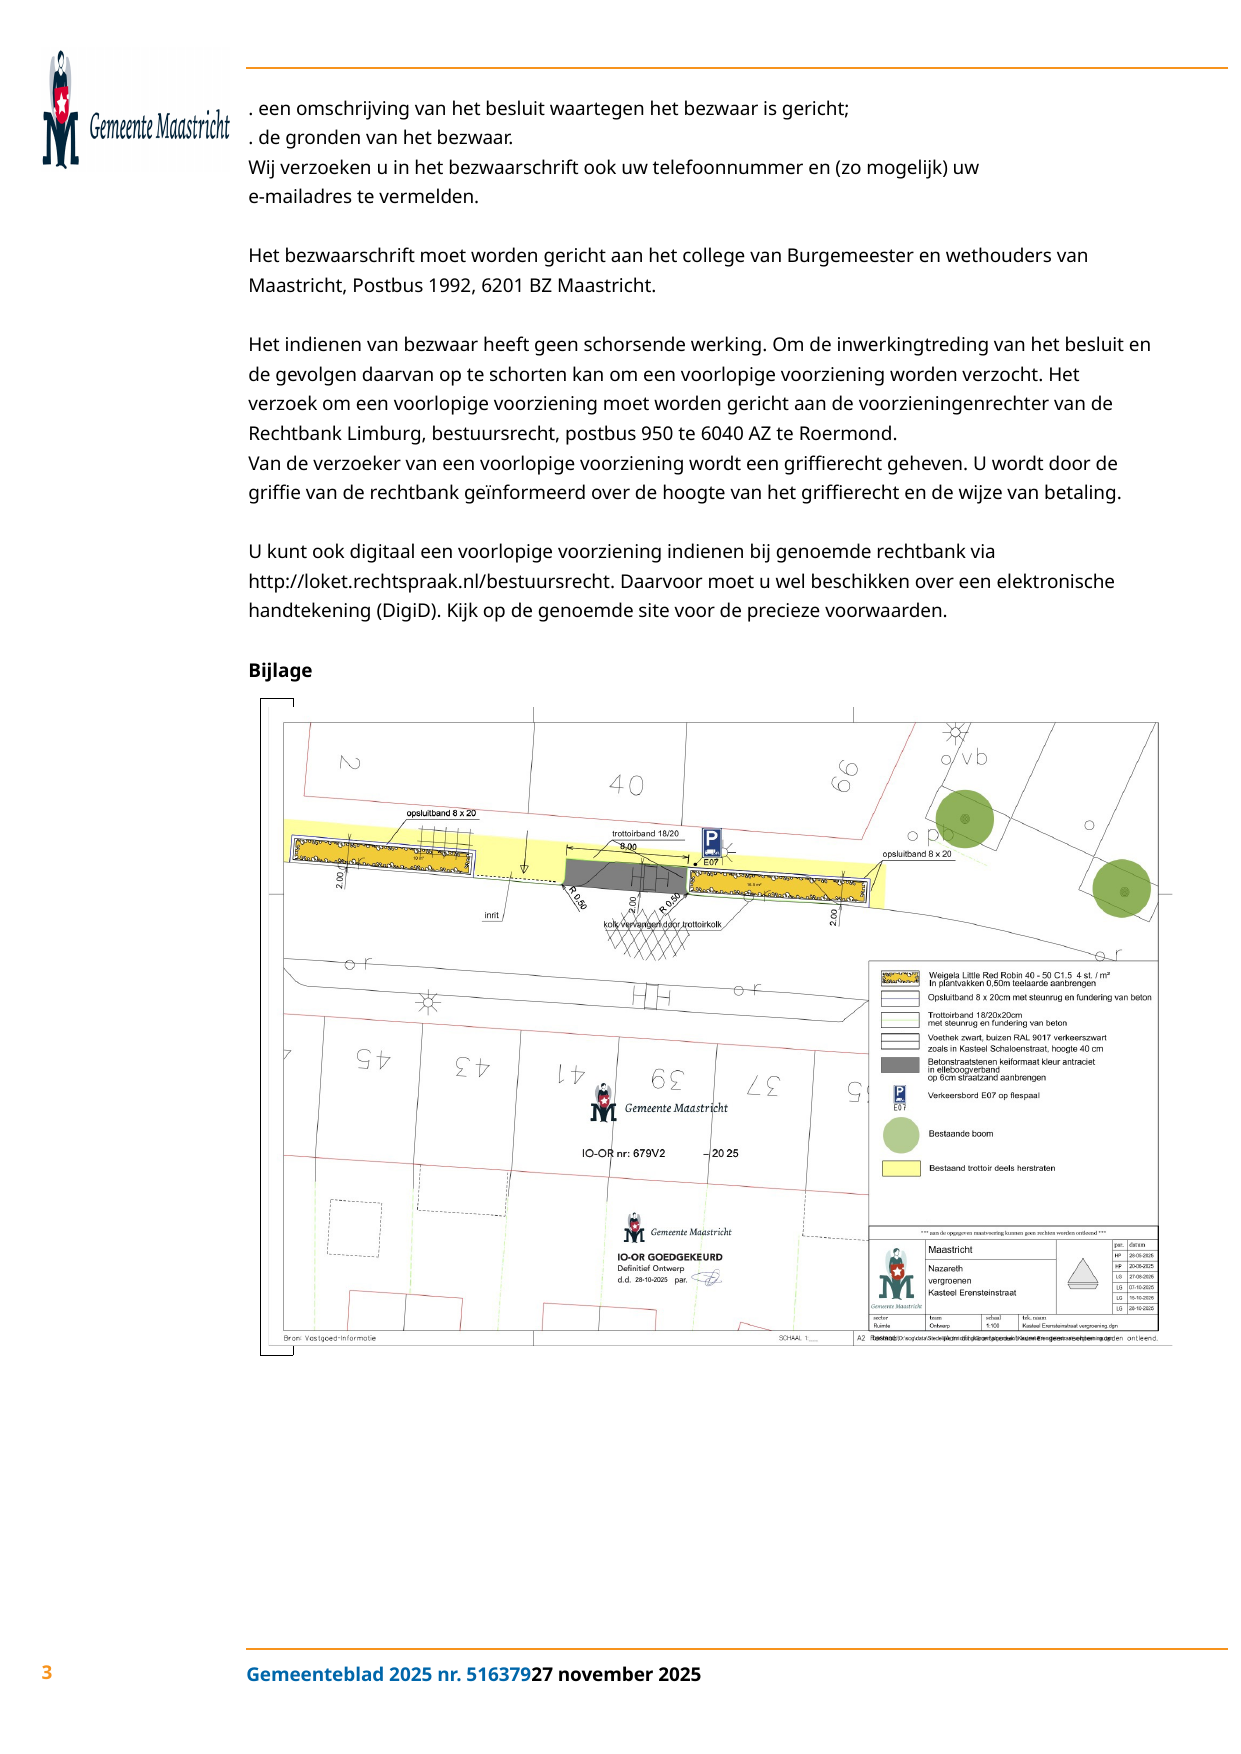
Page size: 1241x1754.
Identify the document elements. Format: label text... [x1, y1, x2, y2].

picture [41, 47, 231, 172]
text Bijlage [248, 657, 1152, 683]
picture [268, 707, 1173, 1346]
text Het bezwaarschrift moet worden gericht aan het college van Burgemeester en wethouders van Maastricht, Postbus 1992, 6201 BZ Maastricht. [248, 243, 1152, 298]
text Wij verzoeken u in het bezwaarschrift ook uw telefoonnummer en (zo mogelijk) uw [248, 154, 1152, 180]
text U kunt ook digitaal een voorlopige voorziening indienen bij genoemde rechtbank via http://loket.rechtspraak.nl/bestuursrecht. Daarvoor moet u wel beschikken over een elektronische handtekening (DigiD). Kijk op de genoemde site voor de precieze voorwaarden. [248, 538, 1152, 623]
text e-mailadres te vermelden. [248, 183, 1152, 209]
text . de gronden van het bezwaar. [248, 124, 1152, 150]
text Het indienen van bezwaar heeft geen schorsende werking. Om de inwerkingtreding van het besluit en de gevolgen daarvan op te schorten kan om een voorlopige voorziening worden verzocht. Het verzoek om een voorlopige voorziening moet worden gericht aan de voorzieningenrechter van de Rechtbank Limburg, bestuursrecht, postbus 950 te 6040 AZ te Roermond. [248, 331, 1152, 446]
text . een omschrijving van het besluit waartegen het bezwaar is gericht; [248, 95, 1152, 121]
text Van de verzoeker van een voorlopige voorziening wordt een griffierecht geheven. U wordt door de griffie van de rechtbank geïnformeerd over de hoogte van het griffierecht en de wijze van betaling. [248, 450, 1152, 505]
